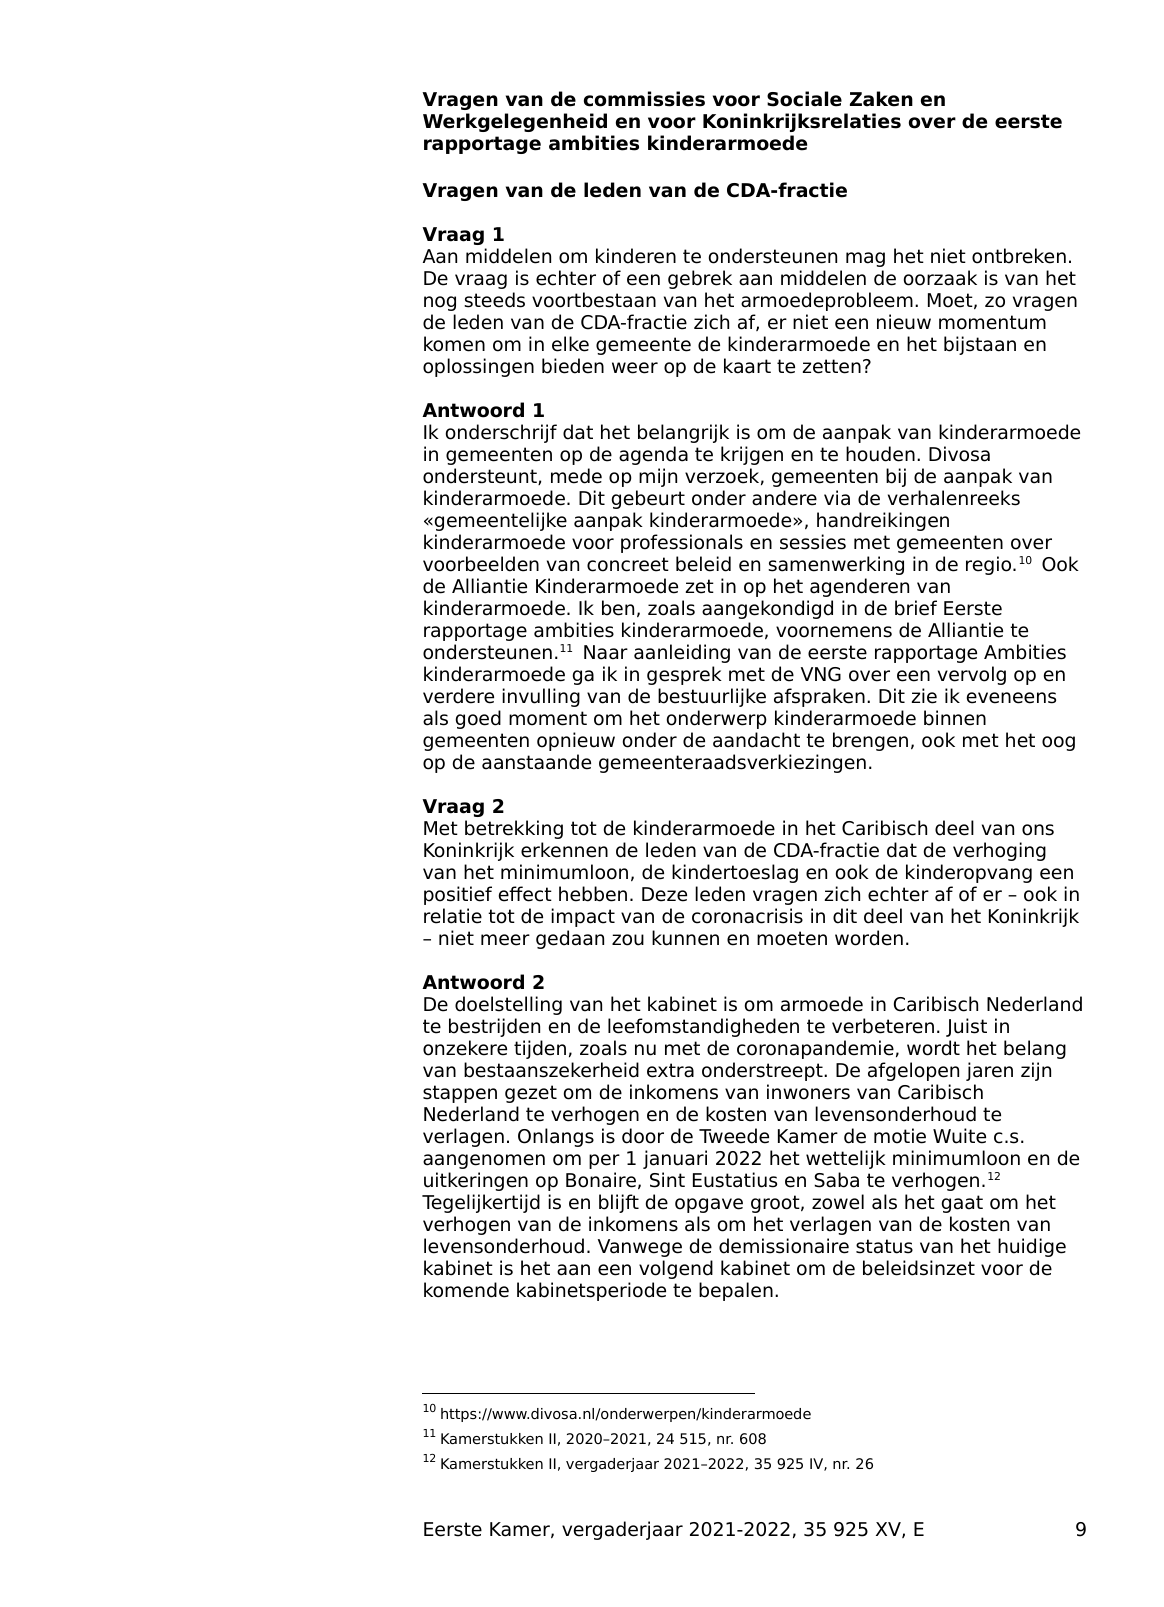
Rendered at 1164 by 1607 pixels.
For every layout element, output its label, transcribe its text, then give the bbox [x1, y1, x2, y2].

text Antwoord 1 [422, 400, 1087, 422]
text Vraag 1 [422, 224, 1087, 246]
text Antwoord 2 [422, 972, 1087, 994]
text Ik onderschrijf dat het belangrijk is om de aanpak van kinderarmoede in gemeenten op de agenda te krijgen en te houden. Divosa ondersteunt, mede op mijn verzoek, gemeenten bij de aanpak van kinderarmoede. Dit gebeurt onder andere via de verhalenreeks «gemeentelijke aanpak kinderarmoede», handreikingen kinderarmoede voor professionals en sessies met gemeenten over voorbeelden van concreet beleid en samenwerking in de regio. Ook de Alliantie Kinderarmoede zet in op het agenderen van kinderarmoede. Ik ben, zoals aangekondigd in de brief Eerste rapportage ambities kinderarmoede, voornemens de Alliantie te ondersteunen. Naar aanleiding van de eerste rapportage Ambities kinderarmoede ga ik in gesprek met de VNG over een vervolg op en verdere invulling van de bestuurlijke afspraken. Dit zie ik eveneens als goed moment om het onderwerp kinderarmoede binnen gemeenten opnieuw onder de aandacht te brengen, ook met het oog op de aanstaande gemeenteraadsverkiezingen. [422, 422, 1087, 774]
text https://www.divosa.nl/onderwerpen/kinderarmoede [422, 1402, 1087, 1424]
text Vraag 2 [422, 796, 1087, 818]
text Aan middelen om kinderen te ondersteunen mag het niet ontbreken. De vraag is echter of een gebrek aan middelen de oorzaak is van het nog steeds voortbestaan van het armoedeprobleem. Moet, zo vragen de leden van de CDA-fractie zich af, er niet een nieuw momentum komen om in elke gemeente de kinderarmoede en het bijstaan en oplossingen bieden weer op de kaart te zetten? [422, 246, 1087, 378]
subtitle Vragen van de leden van de CDA-fractie [422, 180, 1087, 202]
text Kamerstukken II, 2020–2021, 24 515, nr. 608 [422, 1427, 1087, 1449]
subtitle Vragen van de commissies voor Sociale Zaken en Werkgelegenheid en voor Koninkrijksrelaties over de eerste rapportage ambities kinderarmoede [422, 89, 1087, 155]
text Kamerstukken II, vergaderjaar 2021–2022, 35 925 IV, nr. 26 [422, 1452, 1087, 1474]
text De doelstelling van het kabinet is om armoede in Caribisch Nederland te bestrijden en de leefomstandigheden te verbeteren. Juist in onzekere tijden, zoals nu met de coronapandemie, wordt het belang van bestaanszekerheid extra onderstreept. De afgelopen jaren zijn stappen gezet om de inkomens van inwoners van Caribisch Nederland te verhogen en de kosten van levensonderhoud te verlagen. Onlangs is door de Tweede Kamer de motie Wuite c.s. aangenomen om per 1 januari 2022 het wettelijk minimumloon en de uitkeringen op Bonaire, Sint Eustatius en Saba te verhogen. Tegelijkertijd is en blijft de opgave groot, zowel als het gaat om het verhogen van de inkomens als om het verlagen van de kosten van levensonderhoud. Vanwege de demissionaire status van het huidige kabinet is het aan een volgend kabinet om de beleidsinzet voor de komende kabinetsperiode te bepalen. [422, 994, 1087, 1302]
text Met betrekking tot de kinderarmoede in het Caribisch deel van ons Koninkrijk erkennen de leden van de CDA-fractie dat de verhoging van het minimumloon, de kindertoeslag en ook de kinderopvang een positief effect hebben. Deze leden vragen zich echter af of er – ook in relatie tot de impact van de coronacrisis in dit deel van het Koninkrijk – niet meer gedaan zou kunnen en moeten worden. [422, 818, 1087, 950]
